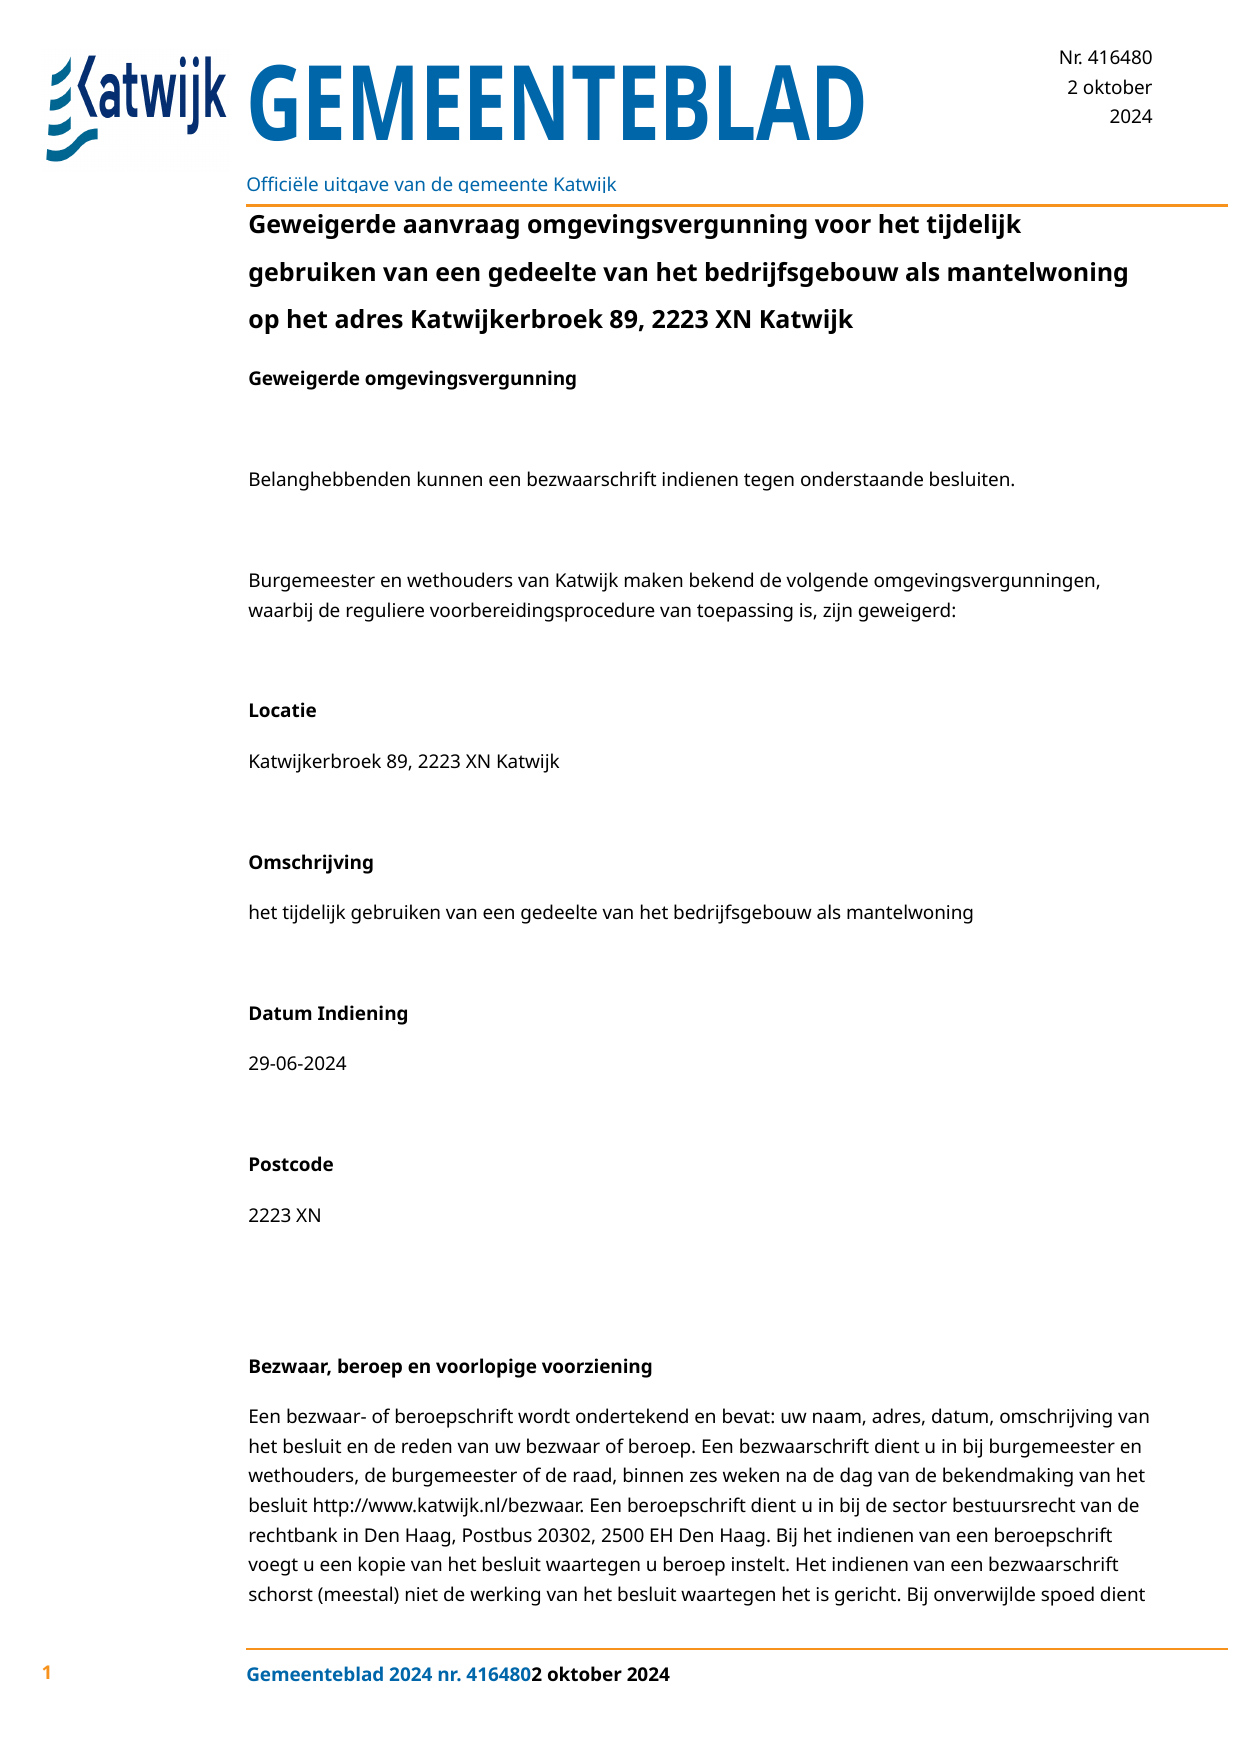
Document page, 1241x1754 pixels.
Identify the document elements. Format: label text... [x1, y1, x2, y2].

text Postcode [248, 1151, 1152, 1177]
text Omschrijving [248, 849, 1152, 874]
text Belanghebbenden kunnen een bezwaarschrift indienen tegen onderstaande besluiten. [248, 466, 1152, 492]
text het tijdelijk gebruiken van een gedeelte van het bedrijfsgebouw als mantelwoning [248, 899, 1152, 925]
text 2223 XN [248, 1202, 1152, 1227]
text Geweigerde omgevingsvergunning [248, 366, 1152, 391]
text Katwijkerbroek 89, 2223 XN Katwijk [248, 748, 1152, 774]
text Bezwaar, beroep en voorlopige voorziening [248, 1353, 1152, 1379]
text 29-06-2024 [248, 1051, 1152, 1076]
text Een bezwaar- of beroepschrift wordt ondertekend en bevat: uw naam, adres, datum, omschrijving van het besluit en de reden van uw bezwaar of beroep. Een bezwaarschrift dient u in bij burgemeester en wethouders, de burgemeester of de raad, binnen zes weken na de dag van de bekendmaking van het besluit http://www.katwijk.nl/bezwaar. Een beroepschrift dient u in bij de sector bestuursrecht van de rechtbank in Den Haag, Postbus 20302, 2500 EH Den Haag. Bij het indienen van een beroepschrift voegt u een kopie van het besluit waartegen u beroep instelt. Het indienen van een bezwaarschrift schorst (meestal) niet de werking van het besluit waartegen het is gericht. Bij onverwijlde spoed dient [248, 1403, 1152, 1607]
text Geweigerde aanvraag omgevingsvergunning voor het tijdelijk gebruiken van een gedeelte van het bedrijfsgebouw als mantelwoning op het adres Katwijkerbroek 89, 2223 XN Katwijk [248, 207, 1152, 336]
text Datum Indiening [248, 1000, 1152, 1026]
picture [41, 47, 231, 172]
text Locatie [248, 698, 1152, 723]
text Burgemeester en wethouders van Katwijk maken bekend de volgende omgevingsvergunningen, waarbij de reguliere voorbereidingsprocedure van toepassing is, zijn geweigerd: [248, 567, 1152, 622]
